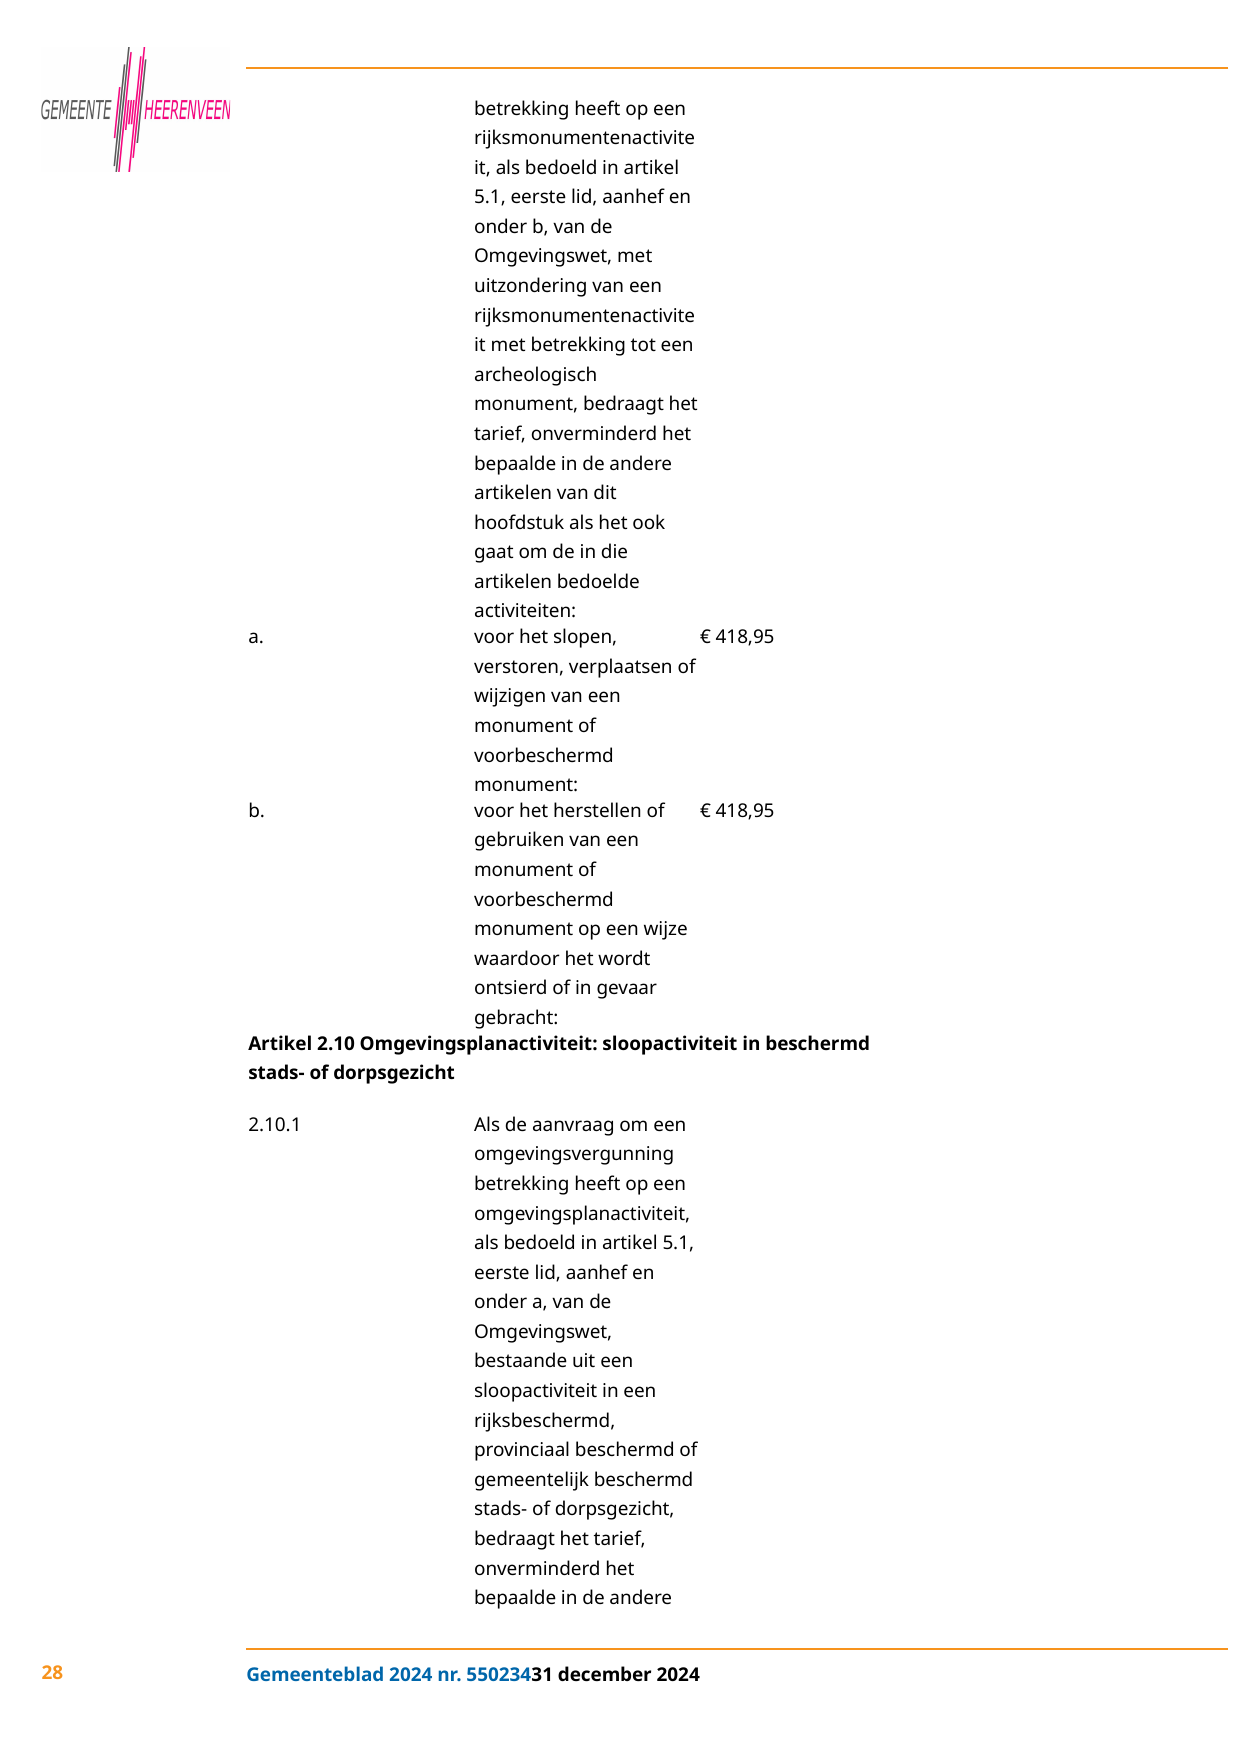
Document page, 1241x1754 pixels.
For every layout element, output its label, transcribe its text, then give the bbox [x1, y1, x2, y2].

table_cell [926, 1085, 1152, 1111]
table_cell 2.10.1 [248, 1111, 474, 1610]
table_cell a. [248, 624, 474, 797]
table_cell [926, 1030, 1152, 1085]
table_cell Als de aanvraag om een omgevingsvergunning betrekking heeft op een omgevingsplanactiviteit, als bedoeld in artikel 5.1, eerste lid, aanhef en onder a, van de Omgevingswet, bestaande uit een sloopactiviteit in een rijksbeschermd, provinciaal beschermd of gemeentelijk beschermd stads- of dorpsgezicht, bedraagt het tarief, onverminderd het bepaalde in de andere [474, 1111, 700, 1610]
table_cell [926, 624, 1152, 797]
table_cell [474, 1085, 700, 1111]
table_cell [248, 1085, 474, 1111]
table_cell [926, 797, 1152, 1030]
table_cell [248, 95, 474, 623]
table_cell [926, 95, 1152, 623]
table_cell Artikel 2.10 Omgevingsplanactiviteit: sloopactiviteit in beschermd stads- of dorpsgezicht [248, 1030, 926, 1085]
table_cell [700, 95, 926, 623]
table_cell voor het slopen, verstoren, verplaatsen of wijzigen van een monument of voorbeschermd monument: [474, 624, 700, 797]
table_cell € 418,95 [700, 624, 926, 797]
table_cell b. [248, 797, 474, 1030]
picture [41, 47, 231, 172]
table_cell [700, 1085, 926, 1111]
table_cell betrekking heeft op een rijksmonumentenactiviteit, als bedoeld in artikel 5.1, eerste lid, aanhef en onder b, van de Omgevingswet, met uitzondering van een rijksmonumentenactiviteit met betrekking tot een archeologisch monument, bedraagt het tarief, onverminderd het bepaalde in de andere artikelen van dit hoofdstuk als het ook gaat om de in die artikelen bedoelde activiteiten: [474, 95, 700, 623]
table_cell voor het herstellen of gebruiken van een monument of voorbeschermd monument op een wijze waardoor het wordt ontsierd of in gevaar gebracht: [474, 797, 700, 1030]
table_cell [926, 1111, 1152, 1610]
table_cell [700, 1111, 926, 1610]
table_cell € 418,95 [700, 797, 926, 1030]
